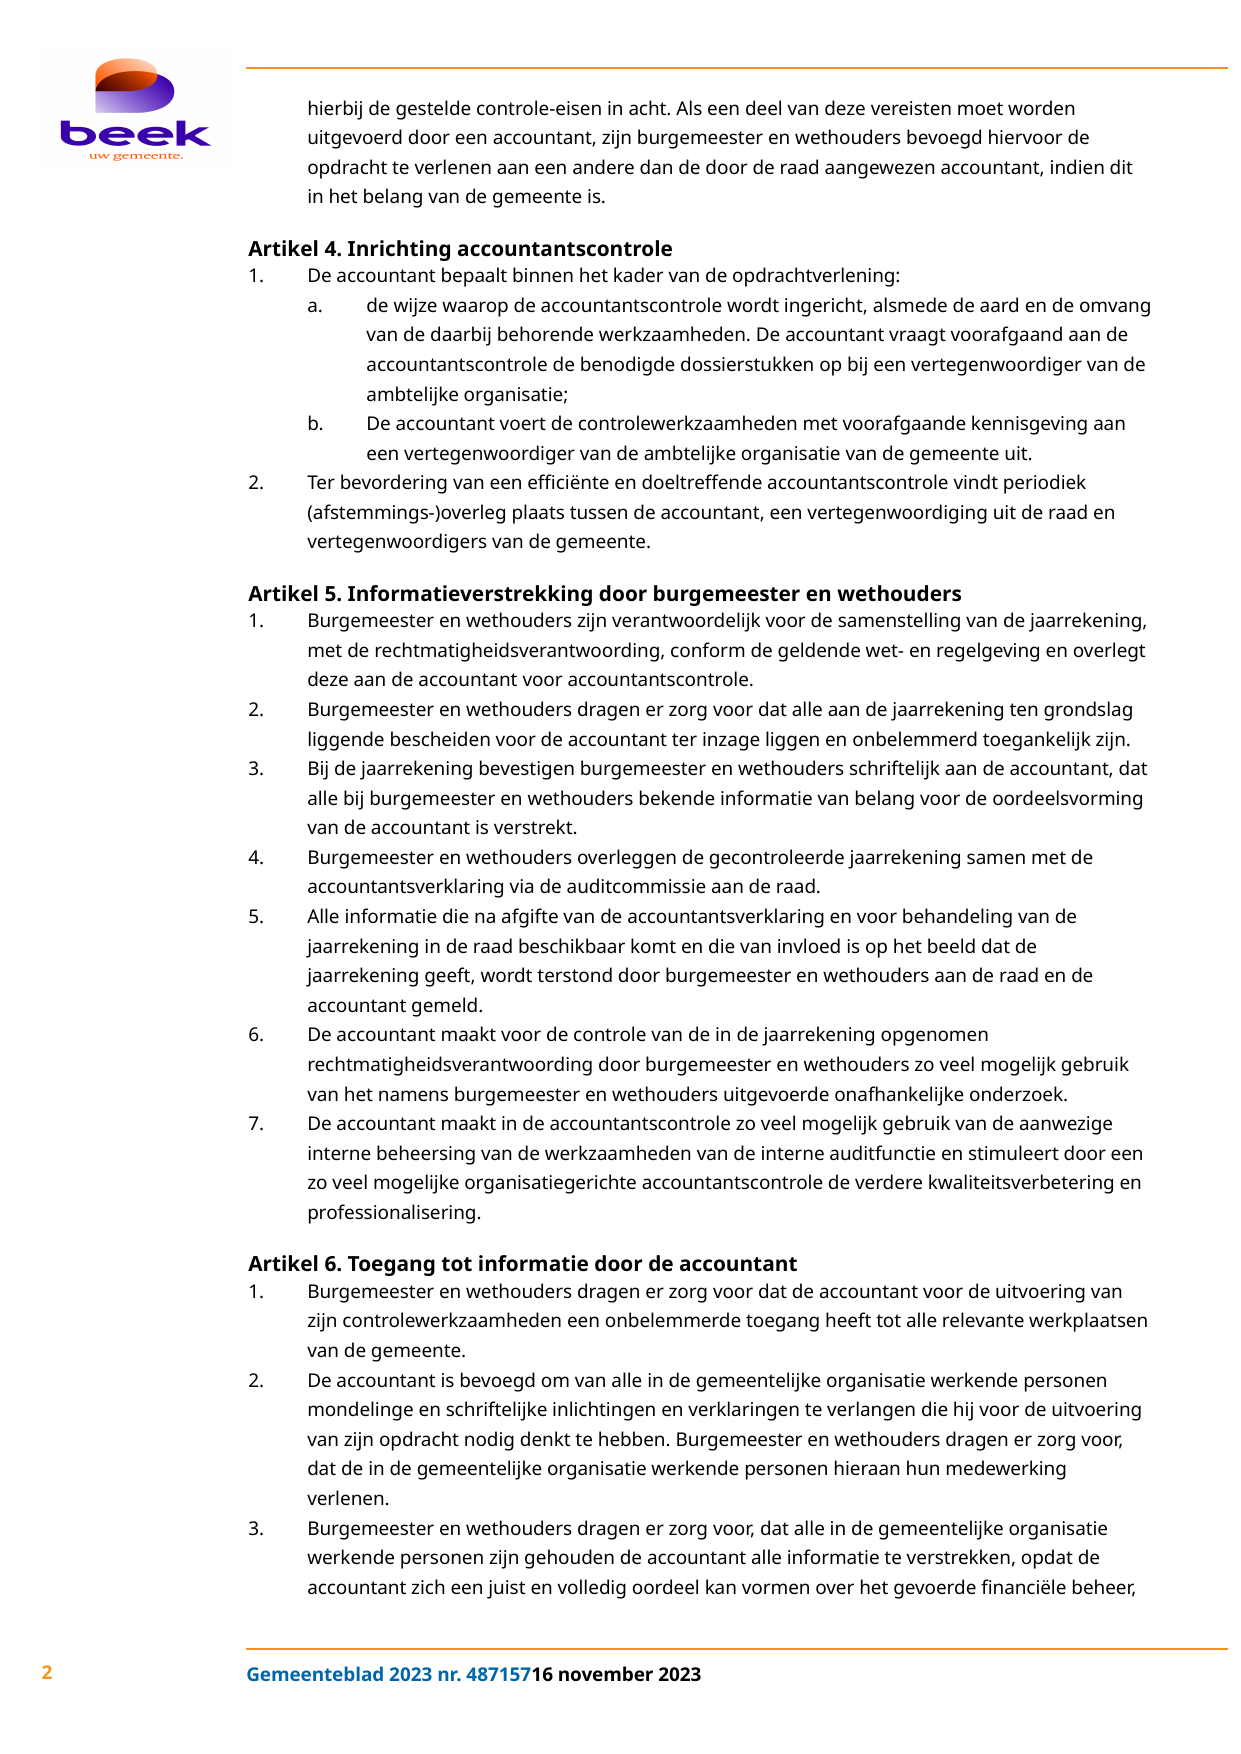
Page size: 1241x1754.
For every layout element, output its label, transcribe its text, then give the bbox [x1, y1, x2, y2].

list De accountant bepaalt binnen het kader van de opdrachtverlening: [248, 262, 1152, 288]
list Bij de jaarrekening bevestigen burgemeester en wethouders schriftelijk aan de accountant, dat alle bij burgemeester en wethouders bekende informatie van belang voor de oordeelsvorming van de accountant is verstrekt. [248, 755, 1152, 840]
text Artikel 5. Informatieverstrekking door burgemeester en wethouders [248, 579, 1152, 607]
list De accountant is bevoegd om van alle in de gemeentelijke organisatie werkende personen mondelinge en schriftelijke inlichtingen en verklaringen te verlangen die hij voor de uitvoering van zijn opdracht nodig denkt te hebben. Burgemeester en wethouders dragen er zorg voor, dat de in de gemeentelijke organisatie werkende personen hieraan hun medewerking verlenen. [248, 1367, 1152, 1511]
list De accountant maakt in de accountantscontrole zo veel mogelijk gebruik van de aanwezige interne beheersing van de werkzaamheden van de interne auditfunctie en stimuleert door een zo veel mogelijke organisatiegerichte accountantscontrole de verdere kwaliteitsverbetering en professionalisering. [248, 1110, 1152, 1225]
list Ter bevordering van een efficiënte en doeltreffende accountantscontrole vindt periodiek (afstemmings-)overleg plaats tussen de accountant, een vertegenwoordiging uit de raad en vertegenwoordigers van de gemeente. [248, 469, 1152, 554]
text Artikel 4. Inrichting accountantscontrole [248, 234, 1152, 262]
list Burgemeester en wethouders dragen er zorg voor dat alle aan de jaarrekening ten grondslag liggende bescheiden voor de accountant ter inzage liggen en onbelemmerd toegankelijk zijn. [248, 696, 1152, 752]
list Burgemeester en wethouders dragen er zorg voor dat de accountant voor de uitvoering van zijn controlewerkzaamheden een onbelemmerde toegang heeft tot alle relevante werkplaatsen van de gemeente. [248, 1278, 1152, 1363]
list De accountant voert de controlewerkzaamheden met voorafgaande kennisgeving aan een vertegenwoordiger van de ambtelijke organisatie van de gemeente uit. [307, 410, 1152, 466]
list Alle informatie die na afgifte van de accountantsverklaring en voor behandeling van de jaarrekening in de raad beschikbaar komt en die van invloed is op het beeld dat de jaarrekening geeft, wordt terstond door burgemeester en wethouders aan de raad en de accountant gemeld. [248, 903, 1152, 1018]
list de wijze waarop de accountantscontrole wordt ingericht, alsmede de aard en de omvang van de daarbij behorende werkzaamheden. De accountant vraagt voorafgaand aan de accountantscontrole de benodigde dossierstukken op bij een vertegenwoordiger van de ambtelijke organisatie; [307, 292, 1152, 406]
text Artikel 6. Toegang tot informatie door de accountant [248, 1249, 1152, 1278]
list hierbij de gestelde controle-eisen in acht. Als een deel van deze vereisten moet worden uitgevoerd door een accountant, zijn burgemeester en wethouders bevoegd hiervoor de opdracht te verlenen aan een andere dan de door de raad aangewezen accountant, indien dit in het belang van de gemeente is. [248, 95, 1152, 209]
list De accountant maakt voor de controle van de in de jaarrekening opgenomen rechtmatigheidsverantwoording door burgemeester en wethouders zo veel mogelijk gebruik van het namens burgemeester en wethouders uitgevoerde onafhankelijke onderzoek. [248, 1022, 1152, 1107]
list Burgemeester en wethouders zijn verantwoordelijk voor de samenstelling van de jaarrekening, met de rechtmatigheidsverantwoording, conform de geldende wet- en regelgeving en overlegt deze aan de accountant voor accountantscontrole. [248, 607, 1152, 692]
list Burgemeester en wethouders overleggen de gecontroleerde jaarrekening samen met de accountantsverklaring via de auditcommissie aan de raad. [248, 844, 1152, 899]
picture [41, 47, 231, 172]
list Burgemeester en wethouders dragen er zorg voor, dat alle in de gemeentelijke organisatie werkende personen zijn gehouden de accountant alle informatie te verstrekken, opdat de accountant zich een juist en volledig oordeel kan vormen over het gevoerde financiële beheer, [248, 1515, 1152, 1599]
